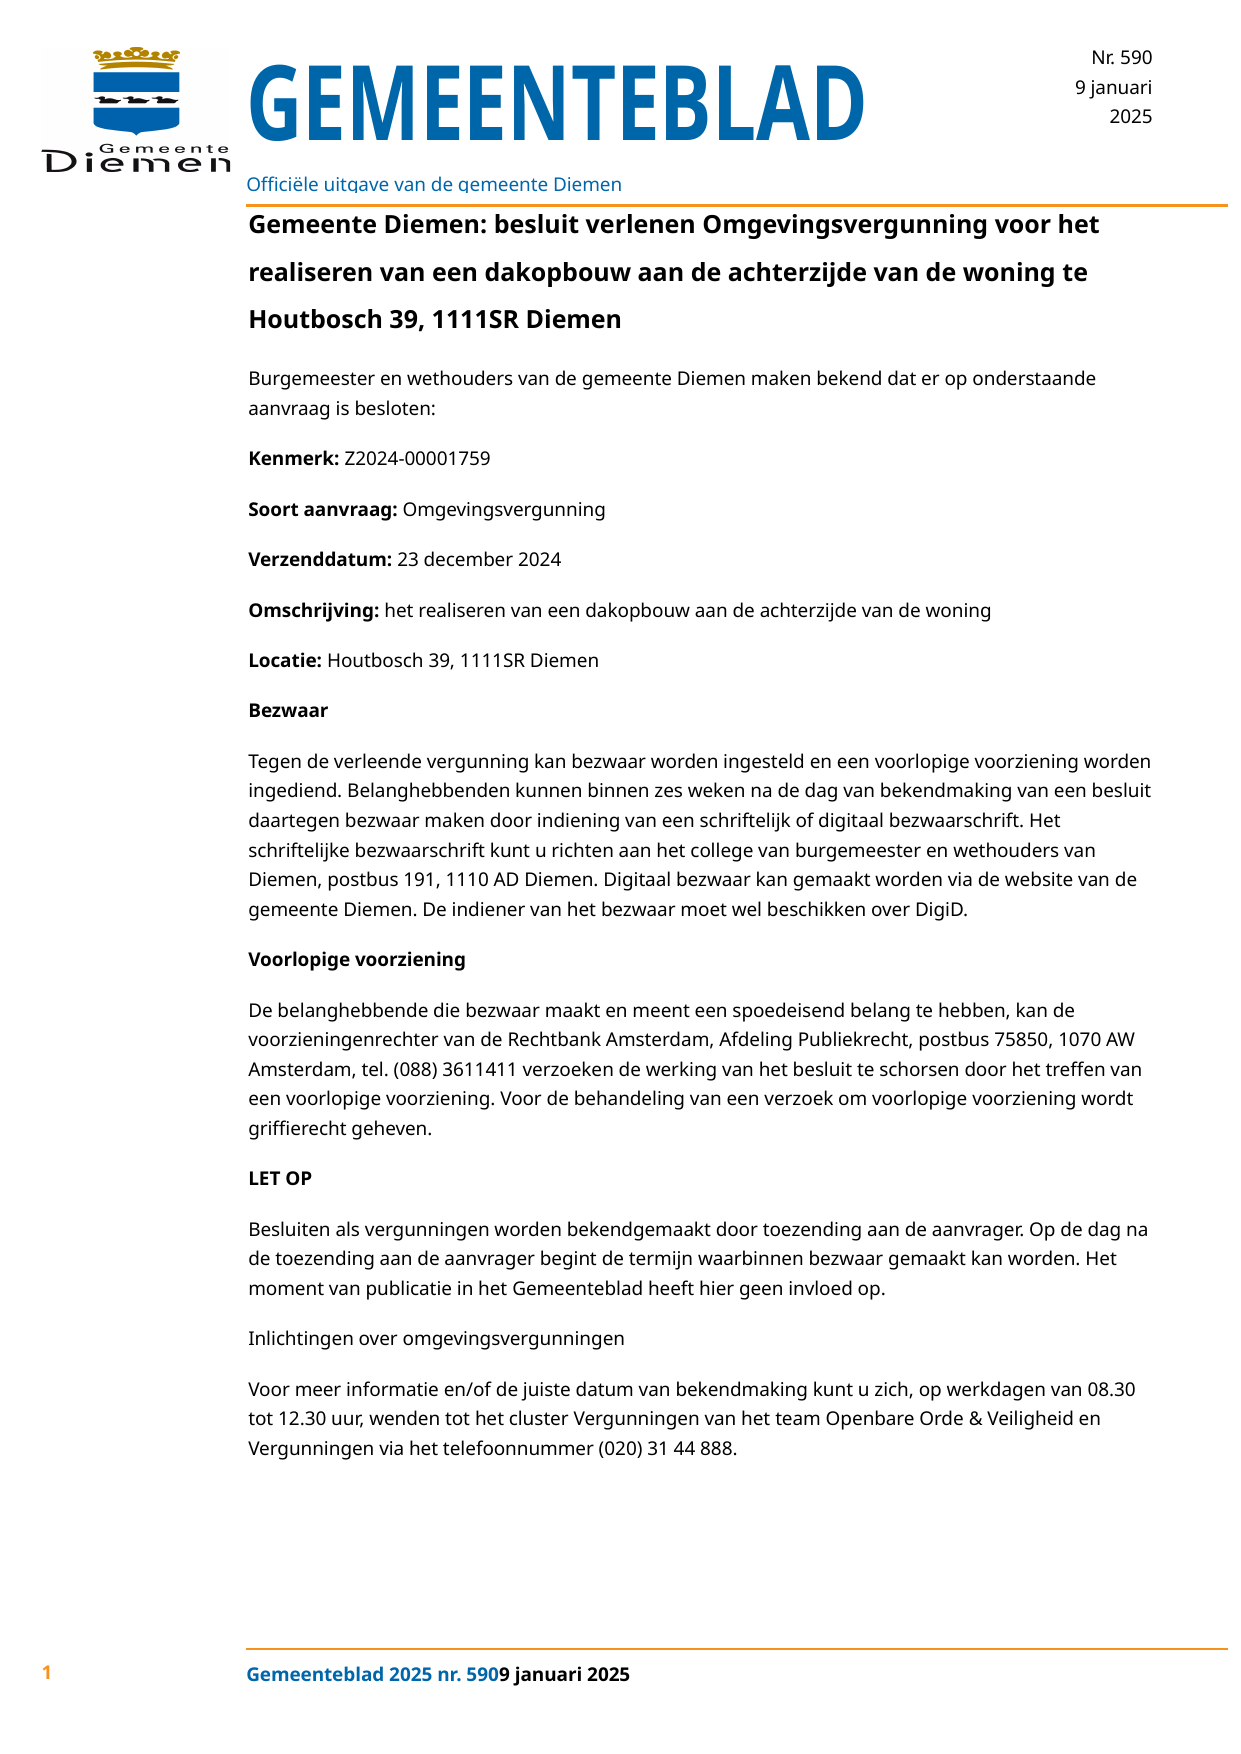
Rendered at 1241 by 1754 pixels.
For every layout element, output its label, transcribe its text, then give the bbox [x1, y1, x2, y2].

text Inlichtingen over omgevingsvergunningen [248, 1326, 1152, 1351]
text Bezwaar [248, 698, 1152, 723]
text Gemeente Diemen: besluit verlenen Omgevingsvergunning voor het realiseren van een dakopbouw aan de achterzijde van de woning te Houtbosch 39, 1111SR Diemen [248, 207, 1152, 336]
picture [41, 47, 231, 172]
text Kenmerk: Z2024-00001759 [248, 446, 1152, 471]
text De belanghebbende die bezwaar maakt en meent een spoedeisend belang te hebben, kan de voorzieningenrechter van de Rechtbank Amsterdam, Afdeling Publiekrecht, postbus 75850, 1070 AW Amsterdam, tel. (088) 3611411 verzoeken de werking van het besluit te schorsen door het treffen van een voorlopige voorziening. Voor de behandeling van een verzoek om voorlopige voorziening wordt griffierecht geheven. [248, 997, 1152, 1141]
text Soort aanvraag: Omgevingsvergunning [248, 496, 1152, 522]
text Tegen de verleende vergunning kan bezwaar worden ingesteld en een voorlopige voorziening worden ingediend. Belanghebbenden kunnen binnen zes weken na de dag van bekendmaking van een besluit daartegen bezwaar maken door indiening van een schriftelijk of digitaal bezwaarschrift. Het schriftelijke bezwaarschrift kunt u richten aan het college van burgemeester en wethouders van Diemen, postbus 191, 1110 AD Diemen. Digitaal bezwaar kan gemaakt worden via de website van de gemeente Diemen. De indiener van het bezwaar moet wel beschikken over DigiD. [248, 748, 1152, 922]
text Besluiten als vergunningen worden bekendgemaakt door toezending aan de aanvrager. Op de dag na de toezending aan de aanvrager begint de termijn waarbinnen bezwaar gemaakt kan worden. Het moment van publicatie in het Gemeenteblad heeft hier geen invloed op. [248, 1216, 1152, 1301]
text Voorlopige voorziening [248, 946, 1152, 972]
text Locatie: Houtbosch 39, 1111SR Diemen [248, 647, 1152, 673]
text LET OP [248, 1166, 1152, 1191]
text Omschrijving: het realiseren van een dakopbouw aan de achterzijde van de woning [248, 597, 1152, 622]
text Verzenddatum: 23 december 2024 [248, 546, 1152, 572]
text Voor meer informatie en/of de juiste datum van bekendmaking kunt u zich, op werkdagen van 08.30 tot 12.30 uur, wenden tot het cluster Vergunningen van het team Openbare Orde & Veiligheid en Vergunningen via het telefoonnummer (020) 31 44 888. [248, 1376, 1152, 1461]
text Burgemeester en wethouders van de gemeente Diemen maken bekend dat er op onderstaande aanvraag is besloten: [248, 366, 1152, 421]
